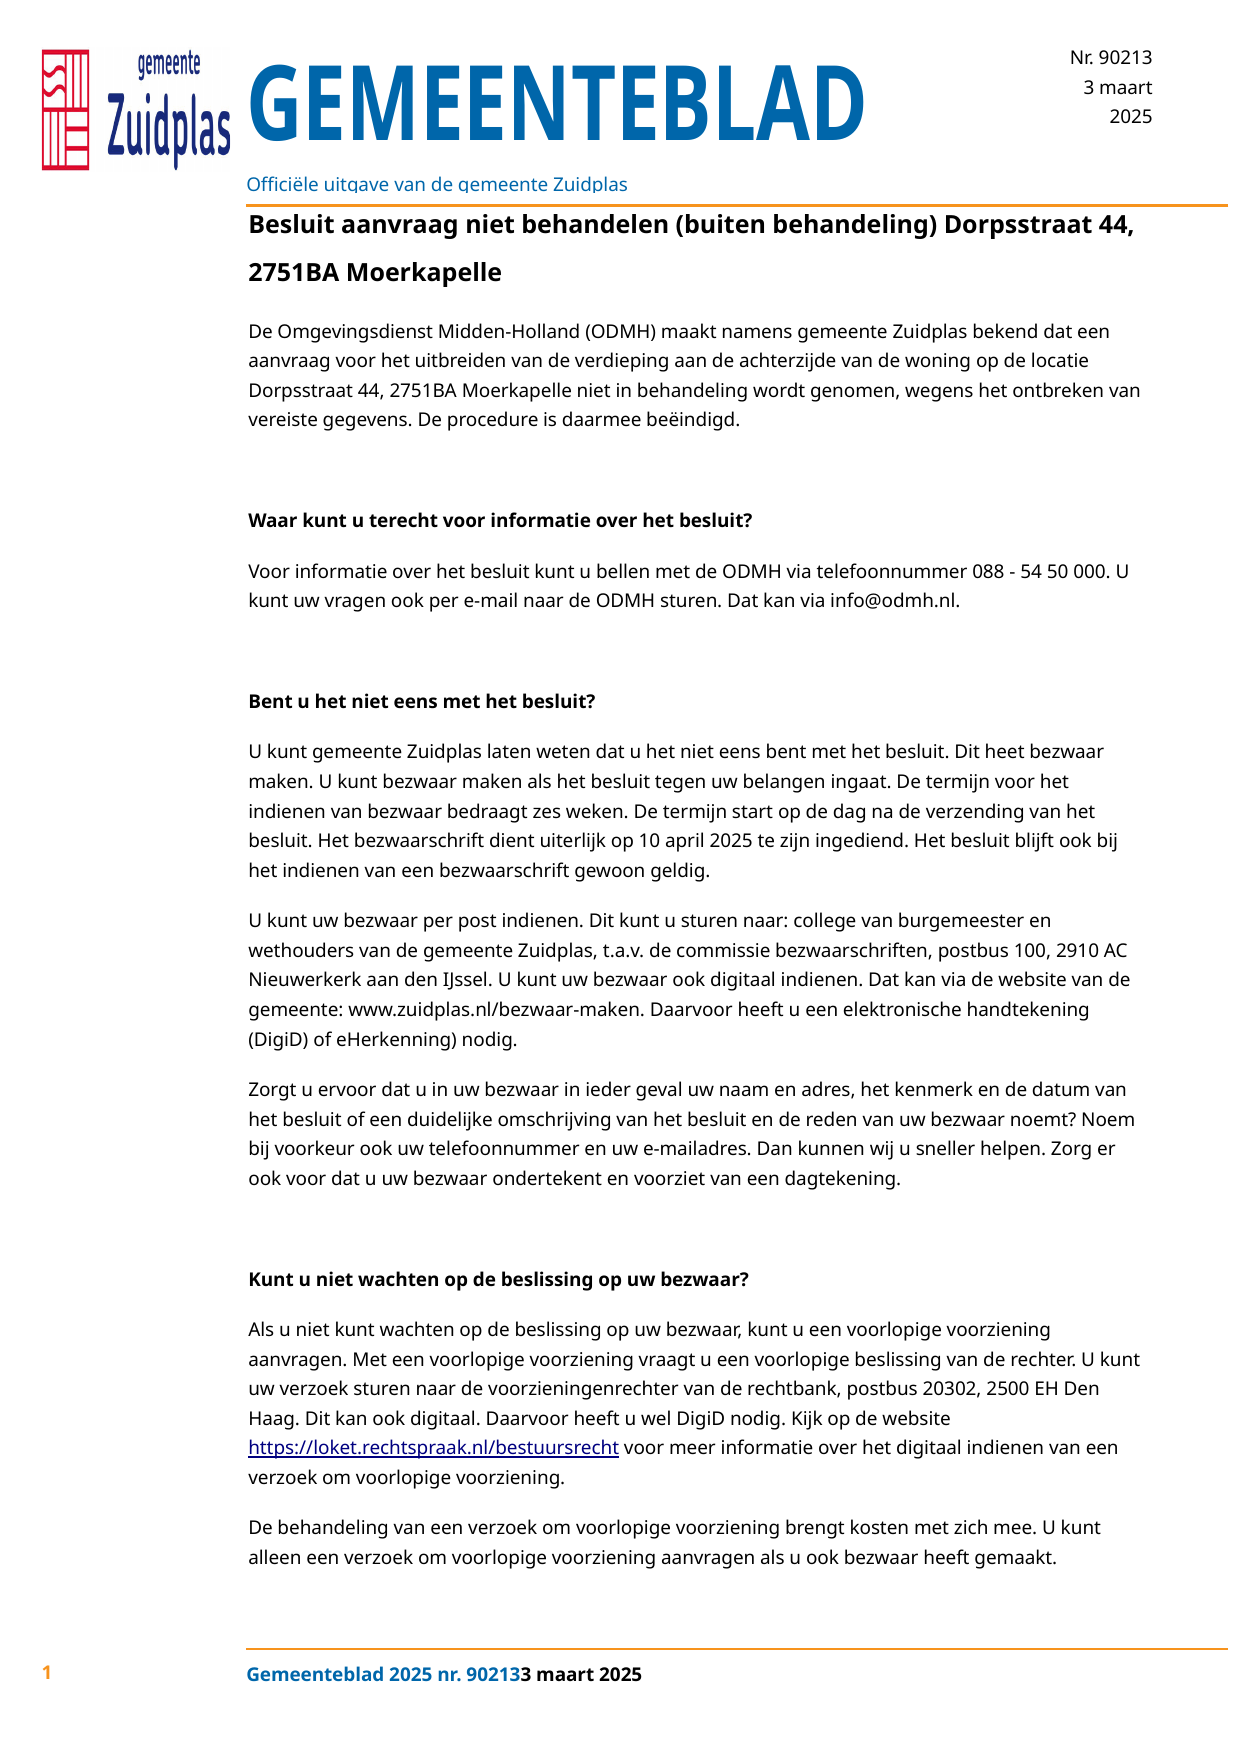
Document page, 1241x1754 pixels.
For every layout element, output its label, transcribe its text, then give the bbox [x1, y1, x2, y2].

text U kunt gemeente Zuidplas laten weten dat u het niet eens bent met het besluit. Dit heet bezwaar maken. U kunt bezwaar maken als het besluit tegen uw belangen ingaat. De termijn voor het indienen van bezwaar bedraagt zes weken. De termijn start op de dag na de verzending van het besluit. Het bezwaarschrift dient uiterlijk op 10 april 2025 te zijn ingediend. Het besluit blijft ook bij het indienen van een bezwaarschrift gewoon geldig. [248, 739, 1152, 883]
text De Omgevingsdienst Midden-Holland (ODMH) maakt namens gemeente Zuidplas bekend dat een aanvraag voor het uitbreiden van de verdieping aan de achterzijde van de woning op de locatie Dorpsstraat 44, 2751BA Moerkapelle niet in behandeling wordt genomen, wegens het ontbreken van vereiste gegevens. De procedure is daarmee beëindigd. [248, 318, 1152, 432]
text Kunt u niet wachten op de beslissing op uw bezwaar? [248, 1266, 1152, 1292]
text U kunt uw bezwaar per post indienen. Dit kunt u sturen naar: college van burgemeester en wethouders van de gemeente Zuidplas, t.a.v. de commissie bezwaarschriften, postbus 100, 2910 AC Nieuwerkerk aan den IJssel. U kunt uw bezwaar ook digitaal indienen. Dat kan via de website van de gemeente: www.zuidplas.nl/bezwaar-maken. Daarvoor heeft u een elektronische handtekening (DigiD) of eHerkenning) nodig. [248, 907, 1152, 1052]
text Bent u het niet eens met het besluit? [248, 688, 1152, 714]
text Waar kunt u terecht voor informatie over het besluit? [248, 507, 1152, 533]
text Besluit aanvraag niet behandelen (buiten behandeling) Dorpsstraat 44, 2751BA Moerkapelle [248, 207, 1152, 288]
picture [41, 47, 231, 172]
text Zorgt u ervoor dat u in uw bezwaar in ieder geval uw naam en adres, het kenmerk en de datum van het besluit of een duidelijke omschrijving van het besluit en de reden van uw bezwaar noemt? Noem bij voorkeur ook uw telefoonnummer en uw e-mailadres. Dan kunnen wij u sneller helpen. Zorg er ook voor dat u uw bezwaar ondertekent en voorziet van een dagtekening. [248, 1076, 1152, 1191]
text Voor informatie over het besluit kunt u bellen met de ODMH via telefoonnummer 088 - 54 50 000. U kunt uw vragen ook per e-mail naar de ODMH sturen. Dat kan via info@odmh.nl. [248, 558, 1152, 613]
text De behandeling van een verzoek om voorlopige voorziening brengt kosten met zich mee. U kunt alleen een verzoek om voorlopige voorziening aanvragen als u ook bezwaar heeft gemaakt. [248, 1514, 1152, 1570]
text Als u niet kunt wachten op de beslissing op uw bezwaar, kunt u een voorlopige voorziening aanvragen. Met een voorlopige voorziening vraagt u een voorlopige beslissing van de rechter. U kunt uw verzoek sturen naar de voorzieningenrechter van de rechtbank, postbus 20302, 2500 EH Den Haag. Dit kan ook digitaal. Daarvoor heeft u wel DigiD nodig. Kijk op de website https://loket.rechtspraak.nl/bestuursrecht voor meer informatie over het digitaal indienen van een verzoek om voorlopige voorziening. [248, 1316, 1152, 1490]
